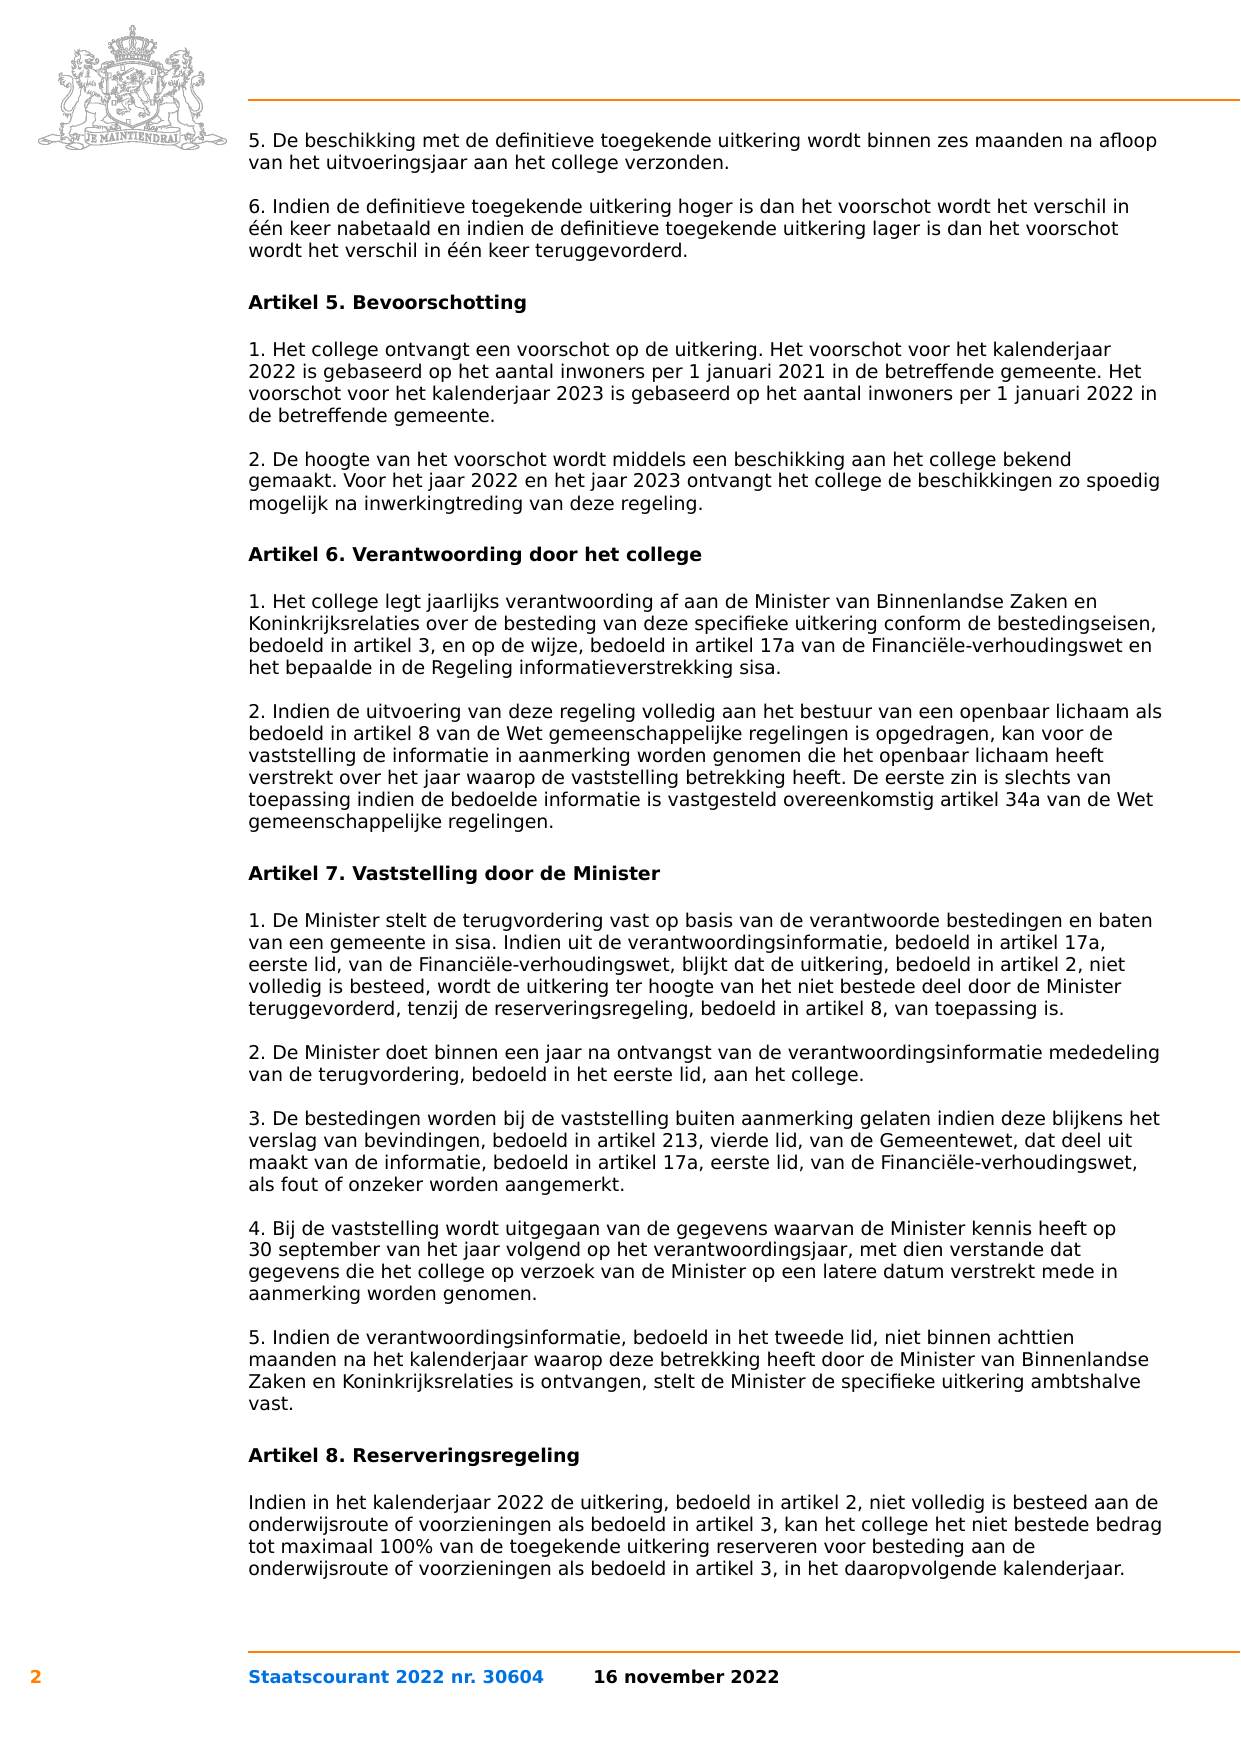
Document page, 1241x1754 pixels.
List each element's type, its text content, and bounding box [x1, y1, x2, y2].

text Indien in het kalenderjaar 2022 de uitkering, bedoeld in artikel 2, niet volledig is besteed aan de onderwijsroute of voorzieningen als bedoeld in artikel 3, kan het college het niet bestede bedrag tot maximaal 100% van de toegekende uitkering reserveren voor besteding aan de onderwijsroute of voorzieningen als bedoeld in artikel 3, in het daaropvolgende kalenderjaar. [248, 1492, 1163, 1580]
text 5. Indien de verantwoordingsinformatie, bedoeld in het tweede lid, niet binnen achttien maanden na het kalenderjaar waarop deze betrekking heeft door de Minister van Binnenlandse Zaken en Koninkrijksrelaties is ontvangen, stelt de Minister de specifieke uitkering ambtshalve vast. [248, 1327, 1163, 1415]
text 2. De hoogte van het voorschot wordt middels een beschikking aan het college bekend gemaakt. Voor het jaar 2022 en het jaar 2023 ontvangt het college de beschikkingen zo spoedig mogelijk na inwerkingtreding van deze regeling. [248, 448, 1163, 514]
text 1. Het college ontvangt een voorschot op de uitkering. Het voorschot voor het kalenderjaar 2022 is gebaseerd op het aantal inwoners per 1 januari 2021 in de betreffende gemeente. Het voorschot voor het kalenderjaar 2023 is gebaseerd op het aantal inwoners per 1 januari 2022 in de betreffende gemeente. [248, 339, 1163, 427]
text 6. Indien de definitieve toegekende uitkering hoger is dan het voorschot wordt het verschil in één keer nabetaald en indien de definitieve toegekende uitkering lager is dan het voorschot wordt het verschil in één keer teruggevorderd. [248, 196, 1163, 262]
text 2. Indien de uitvoering van deze regeling volledig aan het bestuur van een openbaar lichaam als bedoeld in artikel 8 van de Wet gemeenschappelijke regelingen is opgedragen, kan voor de vaststelling de informatie in aanmerking worden genomen die het openbaar lichaam heeft verstrekt over het jaar waarop de vaststelling betrekking heeft. De eerste zin is slechts van toepassing indien de bedoelde informatie is vastgesteld overeenkomstig artikel 34a van de Wet gemeenschappelijke regelingen. [248, 701, 1163, 833]
subtitle Artikel 6. Verantwoording door het college [248, 544, 1163, 566]
text 3. De bestedingen worden bij de vaststelling buiten aanmerking gelaten indien deze blijkens het verslag van bevindingen, bedoeld in artikel 213, vierde lid, van de Gemeentewet, dat deel uit maakt van de informatie, bedoeld in artikel 17a, eerste lid, van de Financiële-verhoudingswet, als fout of onzeker worden aangemerkt. [248, 1108, 1163, 1196]
subtitle Artikel 7. Vaststelling door de Minister [248, 863, 1163, 885]
text 5. De beschikking met de definitieve toegekende uitkering wordt binnen zes maanden na afloop van het uitvoeringsjaar aan het college verzonden. [248, 130, 1163, 174]
text 1. Het college legt jaarlijks verantwoording af aan de Minister van Binnenlandse Zaken en Koninkrijksrelaties over de besteding van deze specifieke uitkering conform de bestedingseisen, bedoeld in artikel 3, en op de wijze, bedoeld in artikel 17a van de Financiële-verhoudingswet en het bepaalde in de Regeling informatieverstrekking sisa. [248, 591, 1163, 679]
text 4. Bij de vaststelling wordt uitgegaan van de gegevens waarvan de Minister kennis heeft op 30 september van het jaar volgend op het verantwoordingsjaar, met dien verstande dat gegevens die het college op verzoek van de Minister op een latere datum verstrekt mede in aanmerking worden genomen. [248, 1217, 1163, 1305]
picture [38, 25, 227, 150]
text 2. De Minister doet binnen een jaar na ontvangst van de verantwoordingsinformatie mededeling van de terugvordering, bedoeld in het eerste lid, aan het college. [248, 1042, 1163, 1086]
subtitle Artikel 8. Reserveringsregeling [248, 1445, 1163, 1467]
text 1. De Minister stelt de terugvordering vast op basis van de verantwoorde bestedingen en baten van een gemeente in sisa. Indien uit de verantwoordingsinformatie, bedoeld in artikel 17a, eerste lid, van de Financiële-verhoudingswet, blijkt dat de uitkering, bedoeld in artikel 2, niet volledig is besteed, wordt de uitkering ter hoogte van het niet bestede deel door de Minister teruggevorderd, tenzij de reserveringsregeling, bedoeld in artikel 8, van toepassing is. [248, 910, 1163, 1020]
subtitle Artikel 5. Bevoorschotting [248, 292, 1163, 314]
